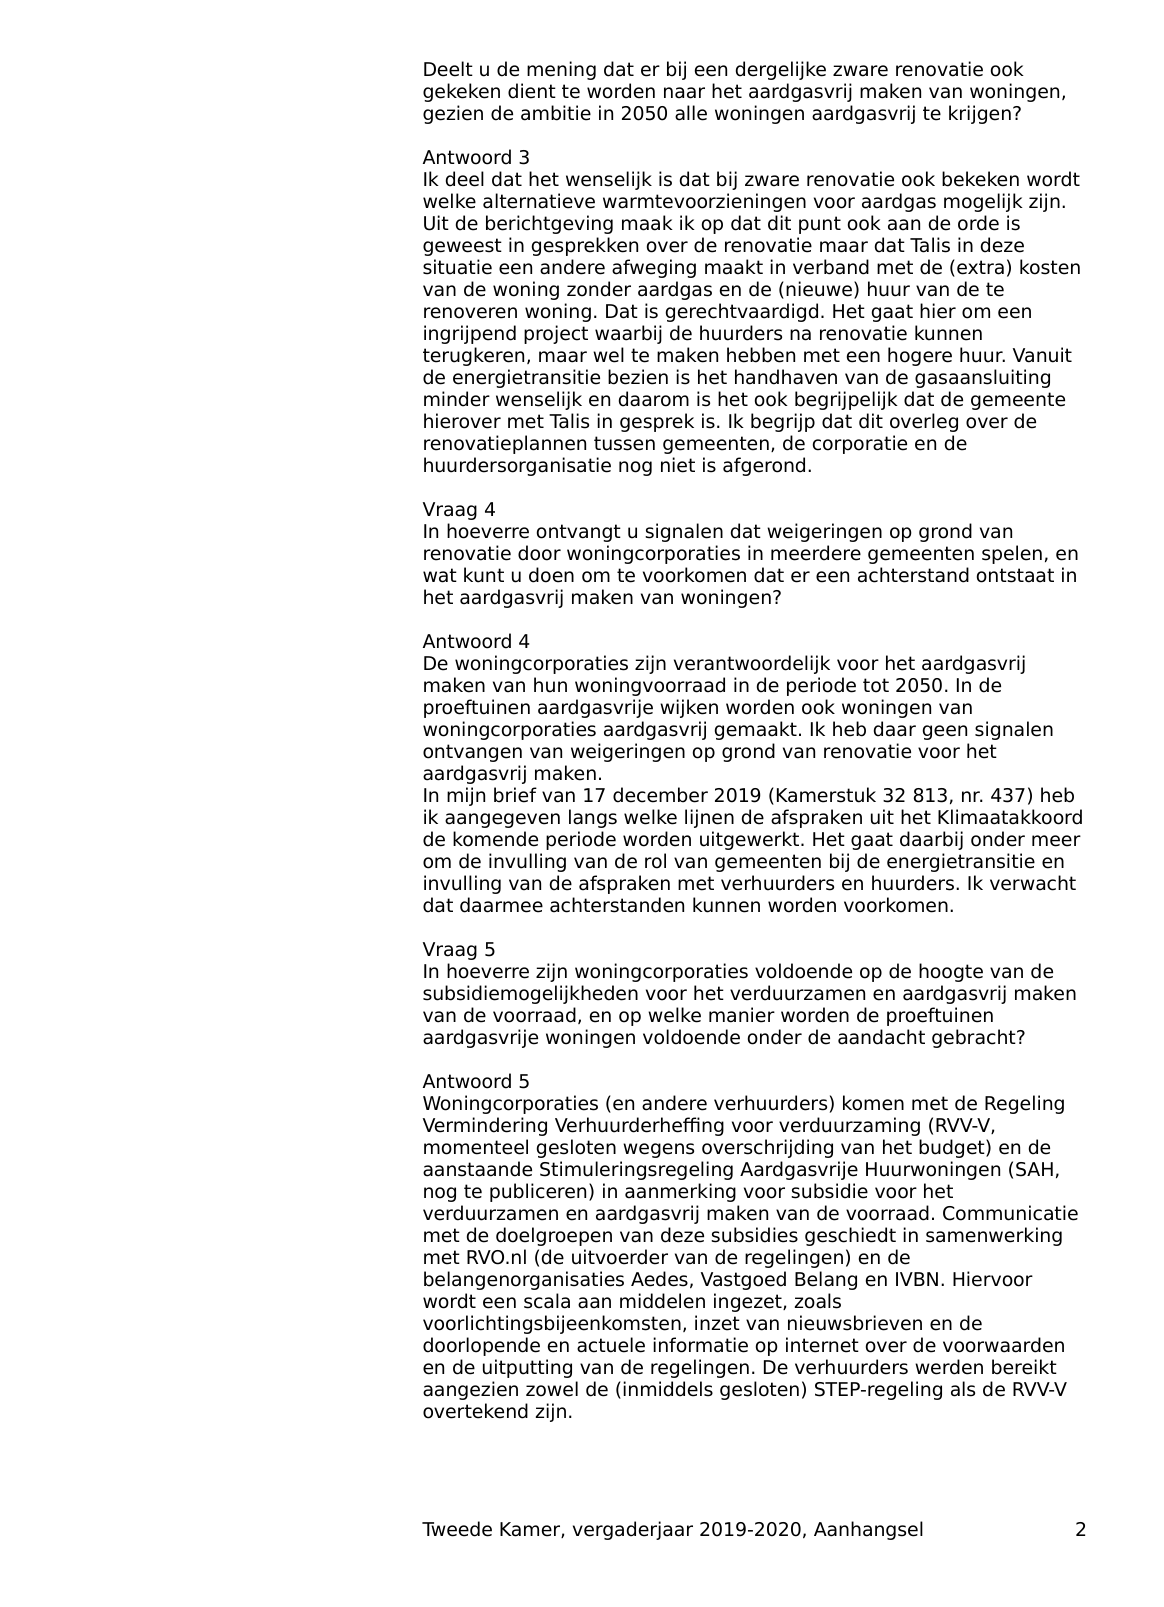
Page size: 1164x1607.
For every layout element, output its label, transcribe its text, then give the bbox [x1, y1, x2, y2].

text Ik deel dat het wenselijk is dat bij zware renovatie ook bekeken wordt welke alternatieve warmtevoorzieningen voor aardgas mogelijk zijn. Uit de berichtgeving maak ik op dat dit punt ook aan de orde is geweest in gesprekken over de renovatie maar dat Talis in deze situatie een andere afweging maakt in verband met de (extra) kosten van de woning zonder aardgas en de (nieuwe) huur van de te renoveren woning. Dat is gerechtvaardigd. Het gaat hier om een ingrijpend project waarbij de huurders na renovatie kunnen terugkeren, maar wel te maken hebben met een hogere huur. Vanuit de energietransitie bezien is het handhaven van de gasaansluiting minder wenselijk en daarom is het ook begrijpelijk dat de gemeente hierover met Talis in gesprek is. Ik begrijp dat dit overleg over de renovatieplannen tussen gemeenten, de corporatie en de huurdersorganisatie nog niet is afgerond. [422, 169, 1087, 477]
text Vraag 4 [422, 499, 1087, 521]
text Deelt u de mening dat er bij een dergelijke zware renovatie ook gekeken dient te worden naar het aardgasvrij maken van woningen, gezien de ambitie in 2050 alle woningen aardgasvrij te krijgen? [422, 59, 1087, 125]
text Antwoord 3 [422, 147, 1087, 169]
text In hoeverre ontvangt u signalen dat weigeringen op grond van renovatie door woningcorporaties in meerdere gemeenten spelen, en wat kunt u doen om te voorkomen dat er een achterstand ontstaat in het aardgasvrij maken van woningen? [422, 521, 1087, 609]
text Woningcorporaties (en andere verhuurders) komen met de Regeling Vermindering Verhuurderheffing voor verduurzaming (RVV-V, momenteel gesloten wegens overschrijding van het budget) en de aanstaande Stimuleringsregeling Aardgasvrije Huurwoningen (SAH, nog te publiceren) in aanmerking voor subsidie voor het verduurzamen en aardgasvrij maken van de voorraad. Communicatie met de doelgroepen van deze subsidies geschiedt in samenwerking met RVO.nl (de uitvoerder van de regelingen) en de belangenorganisaties Aedes, Vastgoed Belang en IVBN. Hiervoor wordt een scala aan middelen ingezet, zoals voorlichtingsbijeenkomsten, inzet van nieuwsbrieven en de doorlopende en actuele informatie op internet over de voorwaarden en de uitputting van de regelingen. De verhuurders werden bereikt aangezien zowel de (inmiddels gesloten) STEP-regeling als de RVV-V overtekend zijn. [422, 1093, 1087, 1423]
text Antwoord 5 [422, 1071, 1087, 1093]
text In mijn brief van 17 december 2019 (Kamerstuk 32 813, nr. 437) heb ik aangegeven langs welke lijnen de afspraken uit het Klimaatakkoord de komende periode worden uitgewerkt. Het gaat daarbij onder meer om de invulling van de rol van gemeenten bij de energietransitie en invulling van de afspraken met verhuurders en huurders. Ik verwacht dat daarmee achterstanden kunnen worden voorkomen. [422, 785, 1087, 917]
text Antwoord 4 [422, 631, 1087, 653]
text De woningcorporaties zijn verantwoordelijk voor het aardgasvrij maken van hun woningvoorraad in de periode tot 2050. In de proeftuinen aardgasvrije wijken worden ook woningen van woningcorporaties aardgasvrij gemaakt. Ik heb daar geen signalen ontvangen van weigeringen op grond van renovatie voor het aardgasvrij maken. [422, 653, 1087, 785]
text Vraag 5 [422, 939, 1087, 961]
text In hoeverre zijn woningcorporaties voldoende op de hoogte van de subsidiemogelijkheden voor het verduurzamen en aardgasvrij maken van de voorraad, en op welke manier worden de proeftuinen aardgasvrije woningen voldoende onder de aandacht gebracht? [422, 961, 1087, 1049]
